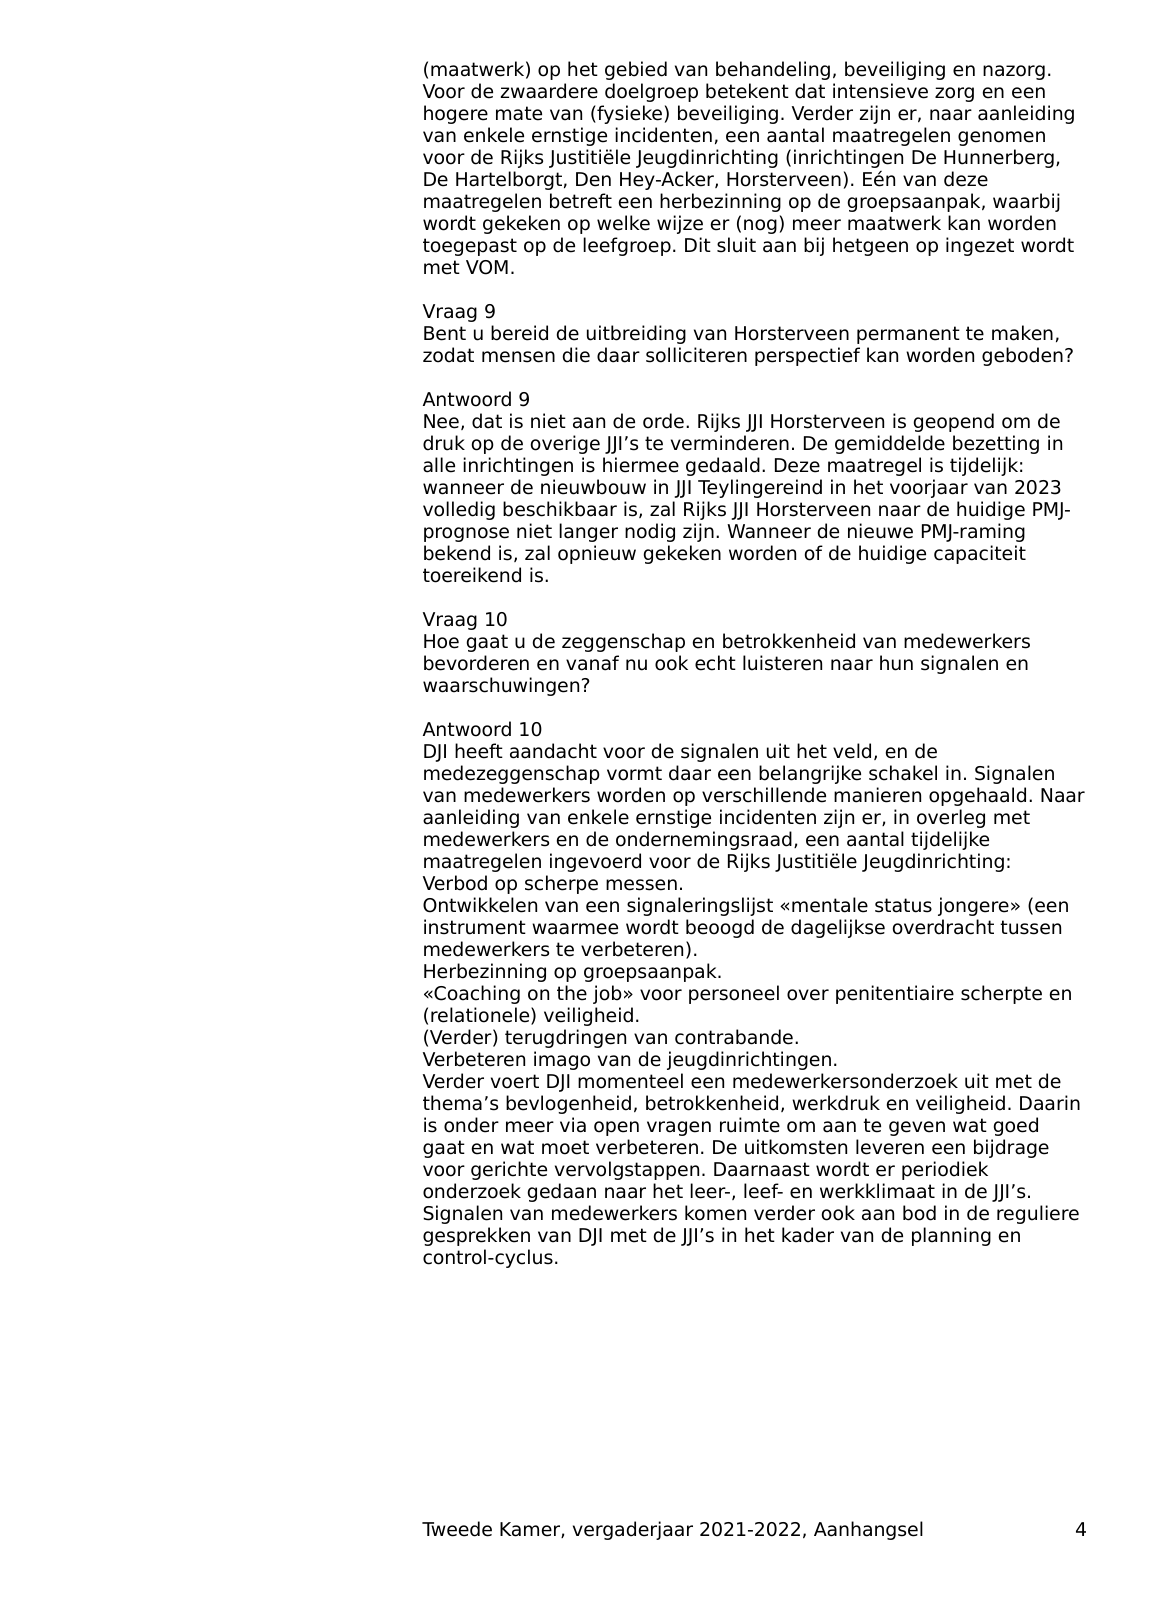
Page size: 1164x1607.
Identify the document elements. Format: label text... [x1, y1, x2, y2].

text Hoe gaat u de zeggenschap en betrokkenheid van medewerkers bevorderen en vanaf nu ook echt luisteren naar hun signalen en waarschuwingen? [422, 631, 1087, 697]
text (maatwerk) op het gebied van behandeling, beveiliging en nazorg. Voor de zwaardere doelgroep betekent dat intensieve zorg en een hogere mate van (fysieke) beveiliging. Verder zijn er, naar aanleiding van enkele ernstige incidenten, een aantal maatregelen genomen voor de Rijks Justitiële Jeugdinrichting (inrichtingen De Hunnerberg, De Hartelborgt, Den Hey-Acker, Horsterveen). Eén van deze maatregelen betreft een herbezinning op de groepsaanpak, waarbij wordt gekeken op welke wijze er (nog) meer maatwerk kan worden toegepast op de leefgroep. Dit sluit aan bij hetgeen op ingezet wordt met VOM. [422, 59, 1087, 279]
text Vraag 10 [422, 609, 1087, 631]
text «Coaching on the job» voor personeel over penitentiaire scherpte en (relationele) veiligheid. [422, 983, 1087, 1027]
text (Verder) terugdringen van contrabande. [422, 1027, 1087, 1049]
text DJI heeft aandacht voor de signalen uit het veld, en de medezeggenschap vormt daar een belangrijke schakel in. Signalen van medewerkers worden op verschillende manieren opgehaald. Naar aanleiding van enkele ernstige incidenten zijn er, in overleg met medewerkers en de ondernemingsraad, een aantal tijdelijke maatregelen ingevoerd voor de Rijks Justitiële Jeugdinrichting: [422, 741, 1087, 873]
text Herbezinning op groepsaanpak. [422, 961, 1087, 983]
text Bent u bereid de uitbreiding van Horsterveen permanent te maken, zodat mensen die daar solliciteren perspectief kan worden geboden? [422, 323, 1087, 367]
text Verbod op scherpe messen. [422, 873, 1087, 895]
text Ontwikkelen van een signaleringslijst «mentale status jongere» (een instrument waarmee wordt beoogd de dagelijkse overdracht tussen medewerkers te verbeteren). [422, 895, 1087, 961]
text Antwoord 9 [422, 389, 1087, 411]
text Verbeteren imago van de jeugdinrichtingen. [422, 1049, 1087, 1071]
text Verder voert DJI momenteel een medewerkersonderzoek uit met de thema’s bevlogenheid, betrokkenheid, werkdruk en veiligheid. Daarin is onder meer via open vragen ruimte om aan te geven wat goed gaat en wat moet verbeteren. De uitkomsten leveren een bijdrage voor gerichte vervolgstappen. Daarnaast wordt er periodiek onderzoek gedaan naar het leer-, leef- en werkklimaat in de JJI’s. Signalen van medewerkers komen verder ook aan bod in de reguliere gesprekken van DJI met de JJI’s in het kader van de planning en control-cyclus. [422, 1071, 1087, 1269]
text Nee, dat is niet aan de orde. Rijks JJI Horsterveen is geopend om de druk op de overige JJI’s te verminderen. De gemiddelde bezetting in alle inrichtingen is hiermee gedaald. Deze maatregel is tijdelijk: wanneer de nieuwbouw in JJI Teylingereind in het voorjaar van 2023 volledig beschikbaar is, zal Rijks JJI Horsterveen naar de huidige PMJ-prognose niet langer nodig zijn. Wanneer de nieuwe PMJ-raming bekend is, zal opnieuw gekeken worden of de huidige capaciteit toereikend is. [422, 411, 1087, 587]
text Vraag 9 [422, 301, 1087, 323]
text Antwoord 10 [422, 719, 1087, 741]
